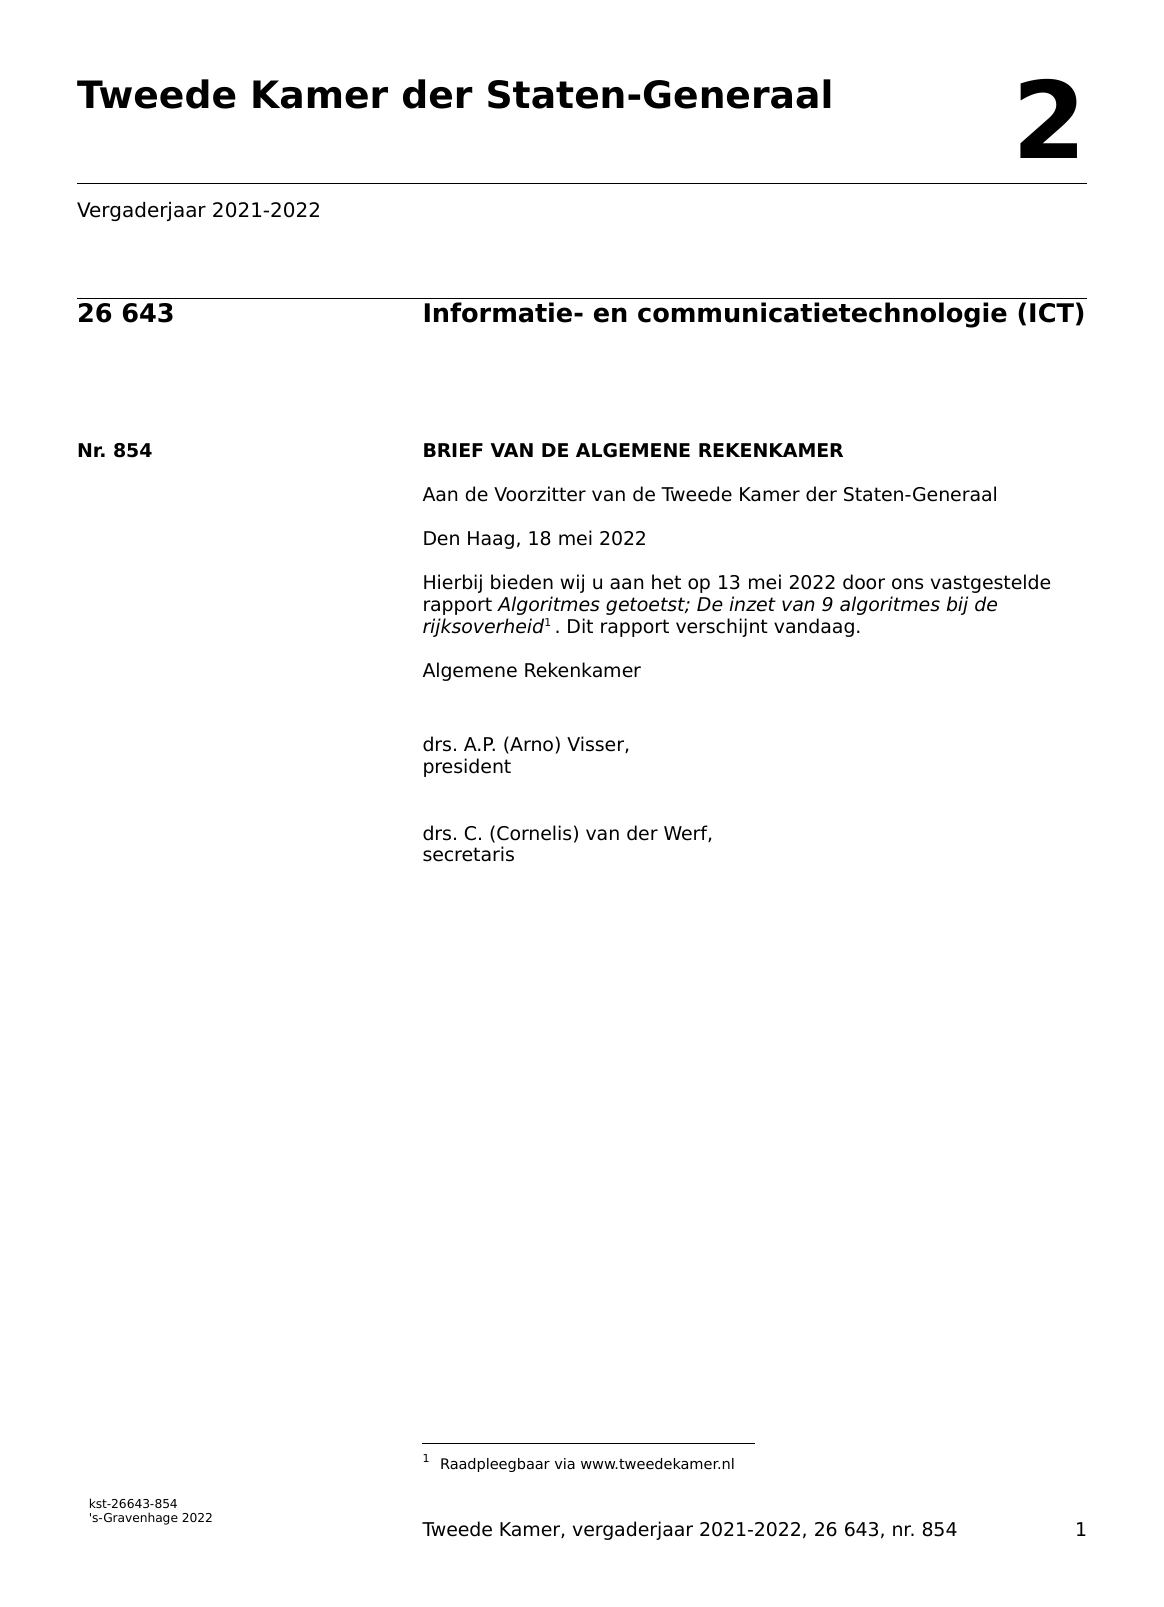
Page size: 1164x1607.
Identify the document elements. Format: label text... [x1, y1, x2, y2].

text 's-Gravenhage 2022 [88, 1511, 323, 1525]
text kst-26643-854 [88, 1497, 323, 1511]
subtitle 26 643 Informatie- en communicatietechnologie (ICT) [77, 299, 1087, 329]
table_cell Vergaderjaar 2021-2022 [77, 184, 1087, 298]
text drs. A.P. (Arno) Visser, president [422, 712, 1087, 778]
text drs. C. (Cornelis) van der Werf, secretaris [422, 800, 1087, 866]
text Hierbij bieden wij u aan het op 13 mei 2022 door ons vastgestelde rapport Algoritmes getoetst; De inzet van 9 algoritmes bij de rijksoverheid. Dit rapport verschijnt vandaag. [422, 572, 1087, 638]
table_header 2 [886, 59, 1087, 183]
text Aan de Voorzitter van de Tweede Kamer der Staten-Generaal [422, 484, 1087, 506]
table_header Tweede Kamer der Staten-Generaal [77, 59, 886, 183]
text Algemene Rekenkamer [422, 660, 1087, 682]
text Den Haag, 18 mei 2022 [422, 528, 1087, 550]
subtitle Nr. 854 BRIEF VAN DE ALGEMENE REKENKAMER [77, 440, 1087, 462]
text Raadpleegbaar via www.tweedekamer.nl [422, 1452, 1087, 1474]
